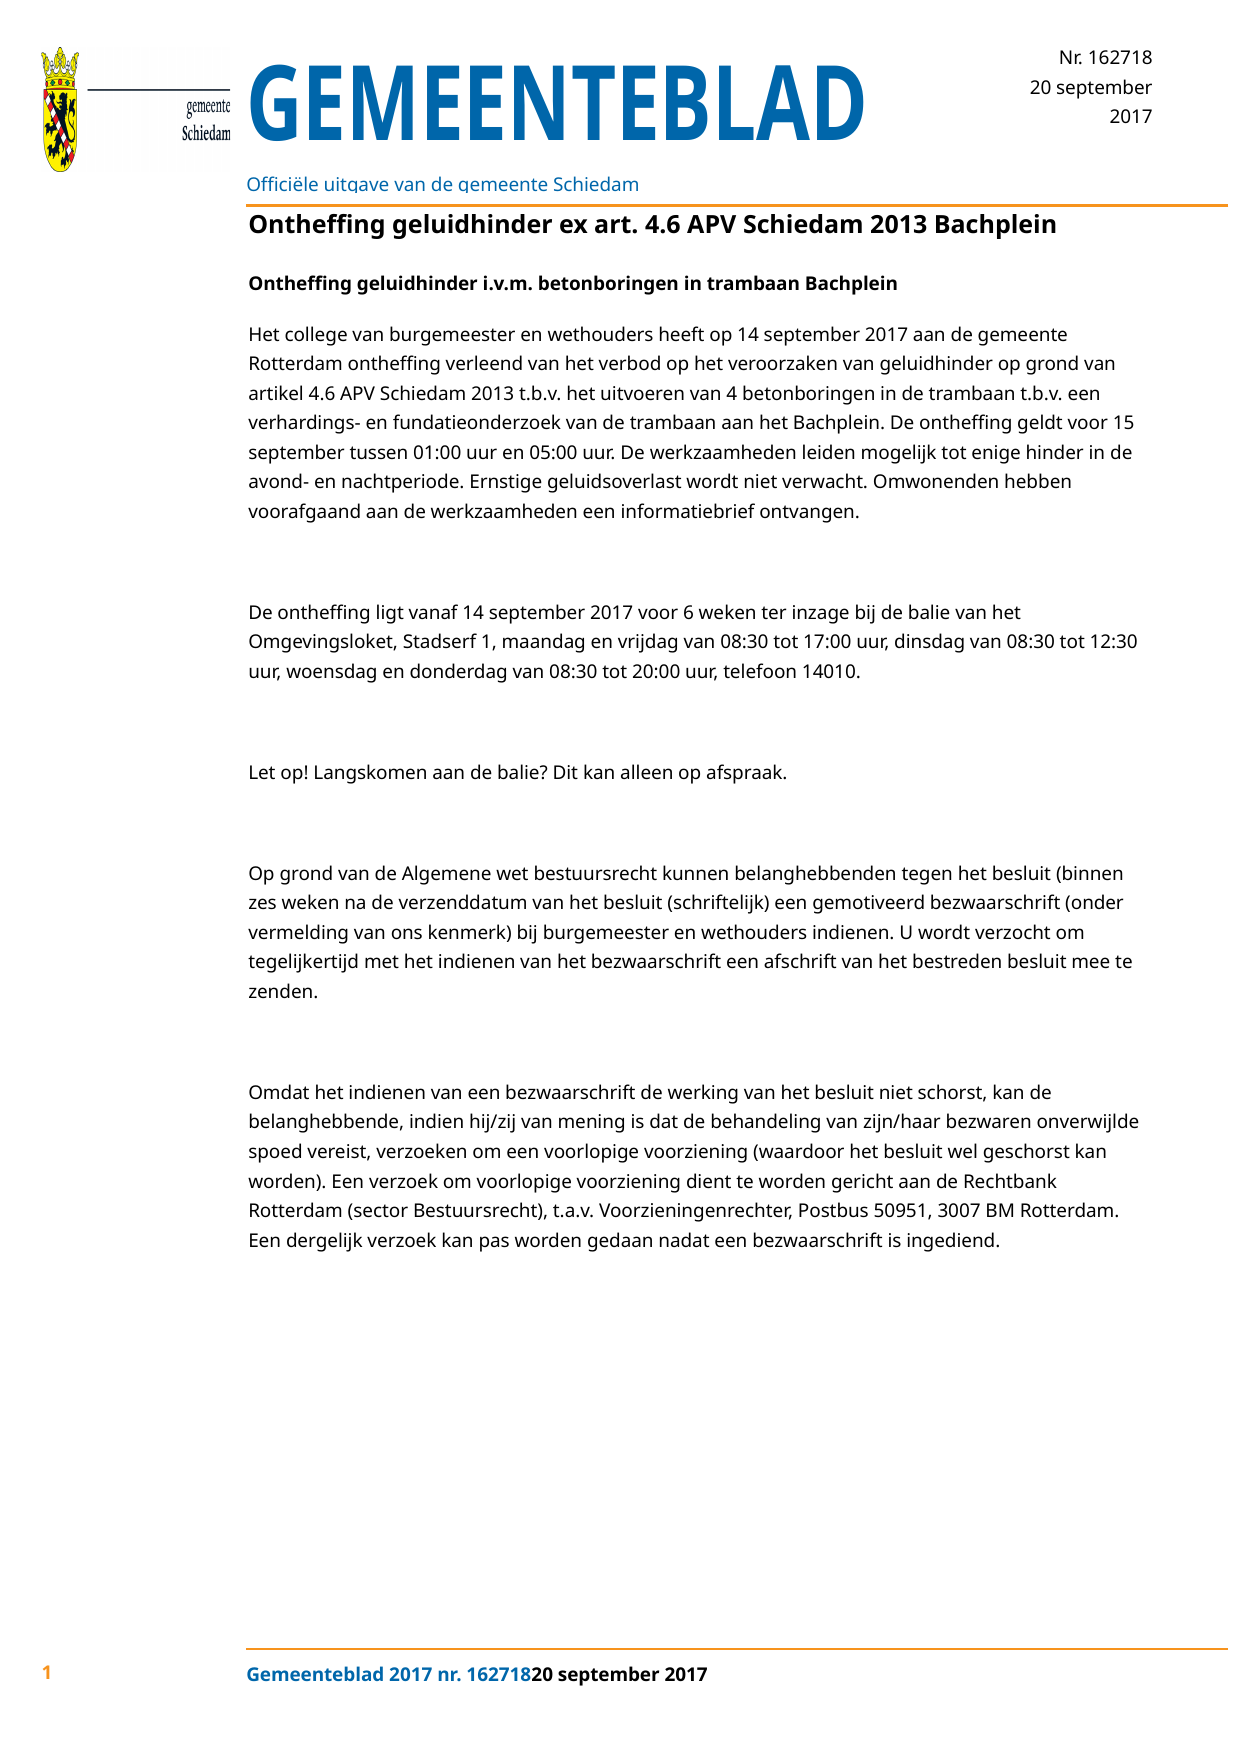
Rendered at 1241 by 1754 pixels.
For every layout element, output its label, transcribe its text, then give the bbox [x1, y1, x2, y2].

text Het college van burgemeester en wethouders heeft op 14 september 2017 aan de gemeente Rotterdam ontheffing verleend van het verbod op het veroorzaken van geluidhinder op grond van artikel 4.6 APV Schiedam 2013 t.b.v. het uitvoeren van 4 betonboringen in de trambaan t.b.v. een verhardings- en fundatieonderzoek van de trambaan aan het Bachplein. De ontheffing geldt voor 15 september tussen 01:00 uur en 05:00 uur. De werkzaamheden leiden mogelijk tot enige hinder in de avond- en nachtperiode. Ernstige geluidsoverlast wordt niet verwacht. Omwonenden hebben voorafgaand aan de werkzaamheden een informatiebrief ontvangen. [248, 321, 1152, 524]
picture [41, 47, 231, 172]
text Op grond van de Algemene wet bestuursrecht kunnen belanghebbenden tegen het besluit (binnen zes weken na de verzenddatum van het besluit (schriftelijk) een gemotiveerd bezwaarschrift (onder vermelding van ons kenmerk) bij burgemeester en wethouders indienen. U wordt verzocht om tegelijkertijd met het indienen van het bezwaarschrift een afschrift van het bestreden besluit mee te zenden. [248, 860, 1152, 1004]
text Let op! Langskomen aan de balie? Dit kan alleen op afspraak. [248, 759, 1152, 785]
text Omdat het indienen van een bezwaarschrift de werking van het besluit niet schorst, kan de belanghebbende, indien hij/zij van mening is dat de behandeling van zijn/haar bezwaren onverwijlde spoed vereist, verzoeken om een voorlopige voorziening (waardoor het besluit wel geschorst kan worden). Een verzoek om voorlopige voorziening dient te worden gericht aan de Rechtbank Rotterdam (sector Bestuursrecht), t.a.v. Voorzieningenrechter, Postbus 50951, 3007 BM Rotterdam. Een dergelijk verzoek kan pas worden gedaan nadat een bezwaarschrift is ingediend. [248, 1079, 1152, 1253]
text Ontheffing geluidhinder i.v.m. betonboringen in trambaan Bachplein [248, 270, 1152, 296]
text Ontheffing geluidhinder ex art. 4.6 APV Schiedam 2013 Bachplein [248, 207, 1152, 241]
text De ontheffing ligt vanaf 14 september 2017 voor 6 weken ter inzage bij de balie van het Omgevingsloket, Stadserf 1, maandag en vrijdag van 08:30 tot 17:00 uur, dinsdag van 08:30 tot 12:30 uur, woensdag en donderdag van 08:30 tot 20:00 uur, telefoon 14010. [248, 599, 1152, 684]
